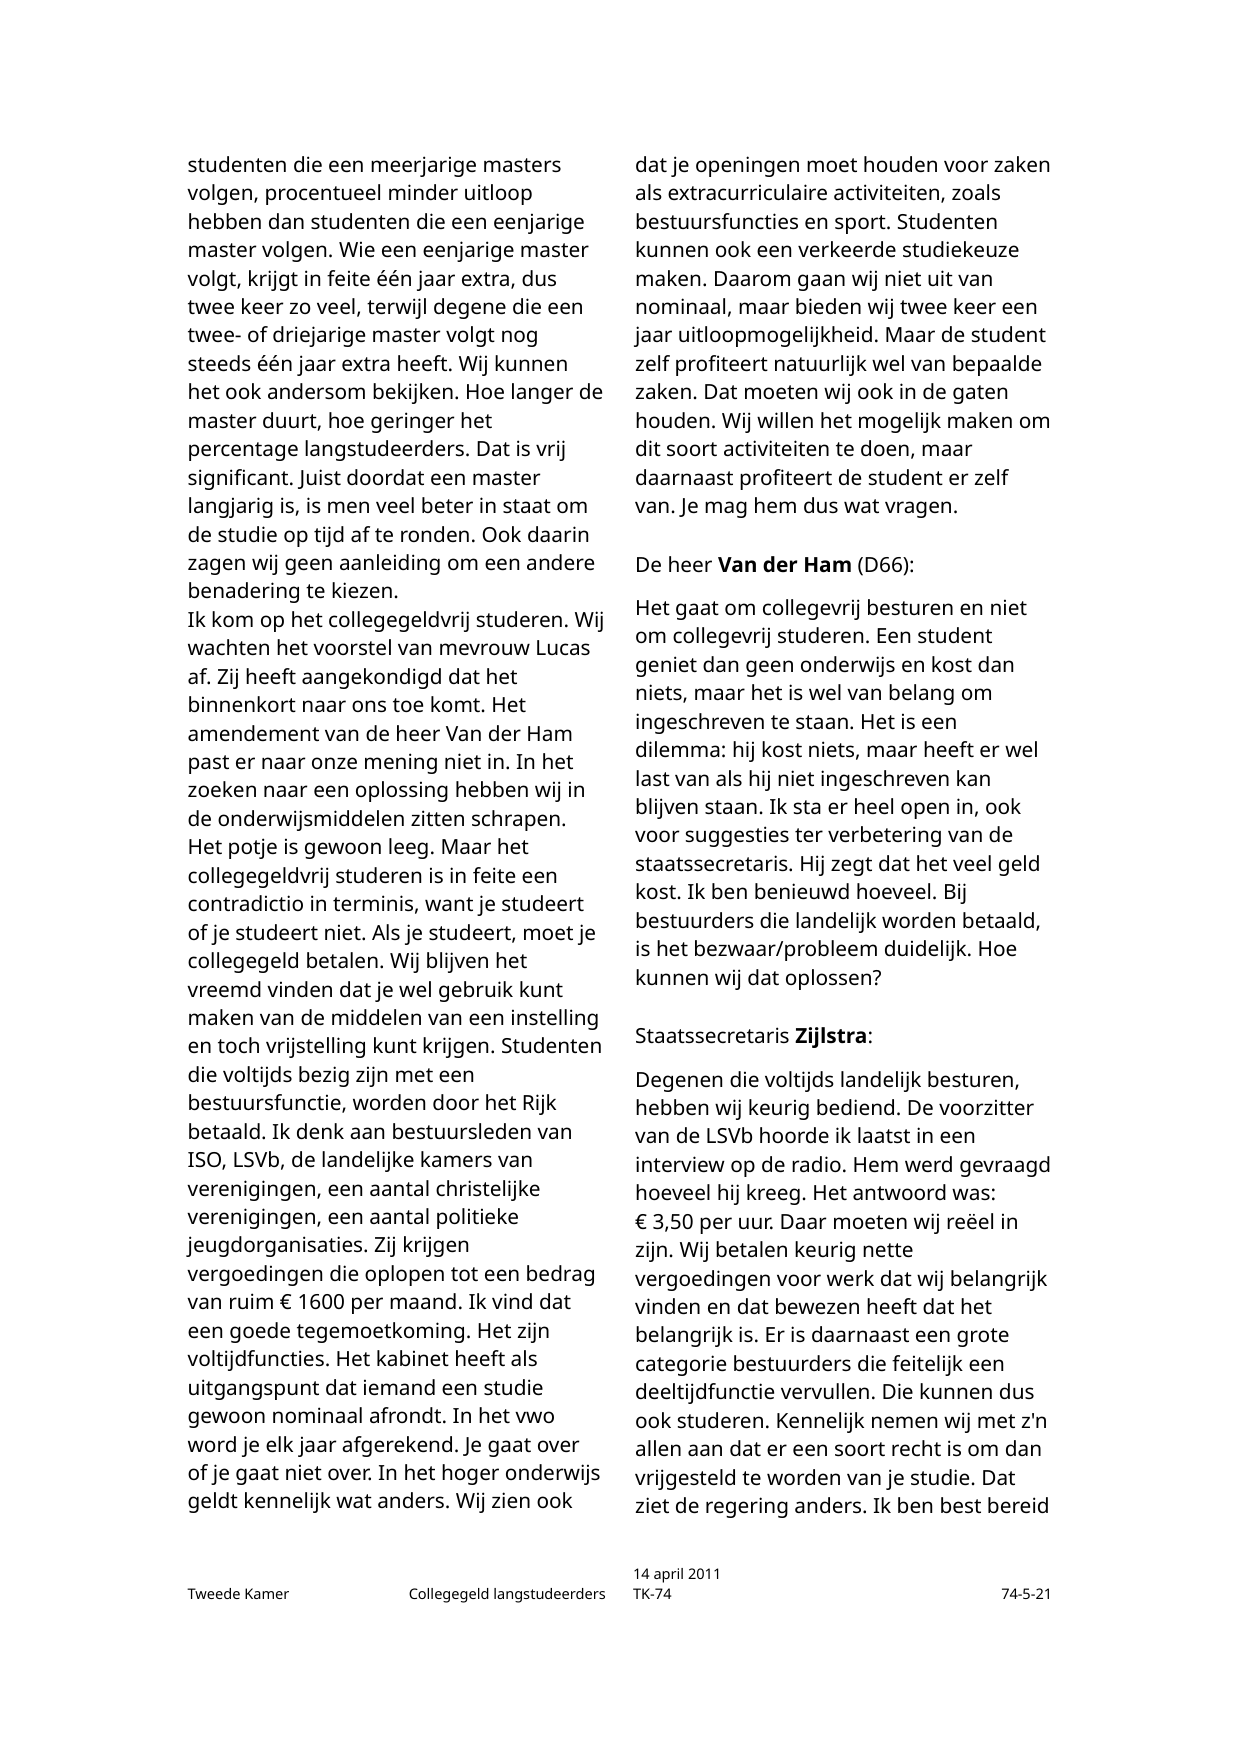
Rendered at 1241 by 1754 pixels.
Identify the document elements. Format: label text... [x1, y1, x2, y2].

text Degenen die voltijds landelijk besturen, hebben wij keurig bediend. De voorzitter van de LSVb hoorde ik laatst in een interview op de radio. Hem werd gevraagd hoeveel hij kreeg. Het antwoord was: € 3,50 per uur. Daar moeten wij reëel in zijn. Wij betalen keurig nette vergoedingen voor werk dat wij belangrijk vinden en dat bewezen heeft dat het belangrijk is. Er is daarnaast een grote categorie bestuurders die feitelijk een deeltijdfunctie vervullen. Die kunnen dus ook studeren. Kennelijk nemen wij met z'n allen aan dat er een soort recht is om dan vrijgesteld te worden van je studie. Dat ziet de regering anders. Ik ben best bereid [635, 1065, 1053, 1520]
text dat je openingen moet houden voor zaken als extracurriculaire activiteiten, zoals bestuursfuncties en sport. Studenten kunnen ook een verkeerde studiekeuze maken. Daarom gaan wij niet uit van nominaal, maar bieden wij twee keer een jaar uitloopmogelijkheid. Maar de student zelf profiteert natuurlijk wel van bepaalde zaken. Dat moeten wij ook in de gaten houden. Wij willen het mogelijk maken om dit soort activiteiten te doen, maar daarnaast profiteert de student er zelf van. Je mag hem dus wat vragen. [635, 150, 1053, 520]
text Ik kom op het collegegeldvrij studeren. Wij wachten het voorstel van mevrouw Lucas af. Zij heeft aangekondigd dat het binnenkort naar ons toe komt. Het amendement van de heer Van der Ham past er naar onze mening niet in. In het zoeken naar een oplossing hebben wij in de onderwijsmiddelen zitten schrapen. Het potje is gewoon leeg. Maar het collegegeldvrij studeren is in feite een contradictio in terminis, want je studeert of je studeert niet. Als je studeert, moet je collegegeld betalen. Wij blijven het vreemd vinden dat je wel gebruik kunt maken van de middelen van een instelling en toch vrijstelling kunt krijgen. Studenten die voltijds bezig zijn met een bestuursfunctie, worden door het Rijk betaald. Ik denk aan bestuursleden van ISO, LSVb, de landelijke kamers van verenigingen, een aantal christelijke verenigingen, een aantal politieke jeugdorganisaties. Zij krijgen vergoedingen die oplopen tot een bedrag van ruim € 1600 per maand. Ik vind dat een goede tegemoetkoming. Het zijn voltijdfuncties. Het kabinet heeft als uitgangspunt dat iemand een studie gewoon nominaal afrondt. In het vwo word je elk jaar afgerekend. Je gaat over of je gaat niet over. In het hoger onderwijs geldt kennelijk wat anders. Wij zien ook [187, 605, 605, 1515]
text Staatssecretaris Zijlstra: [635, 1021, 1053, 1050]
text studenten die een meerjarige masters volgen, procentueel minder uitloop hebben dan studenten die een eenjarige master volgen. Wie een eenjarige master volgt, krijgt in feite één jaar extra, dus twee keer zo veel, terwijl degene die een twee- of driejarige master volgt nog steeds één jaar extra heeft. Wij kunnen het ook andersom bekijken. Hoe langer de master duurt, hoe geringer het percentage langstudeerders. Dat is vrij significant. Juist doordat een master langjarig is, is men veel beter in staat om de studie op tijd af te ronden. Ook daarin zagen wij geen aanleiding om een andere benadering te kiezen. [187, 150, 605, 605]
text Het gaat om collegevrij besturen en niet om collegevrij studeren. Een student geniet dan geen onderwijs en kost dan niets, maar het is wel van belang om ingeschreven te staan. Het is een dilemma: hij kost niets, maar heeft er wel last van als hij niet ingeschreven kan blijven staan. Ik sta er heel open in, ook voor suggesties ter verbetering van de staatssecretaris. Hij zegt dat het veel geld kost. Ik ben benieuwd hoeveel. Bij bestuurders die landelijk worden betaald, is het bezwaar/probleem duidelijk. Hoe kunnen wij dat oplossen? [635, 593, 1053, 991]
text De heer Van der Ham (D66): [635, 550, 1053, 578]
